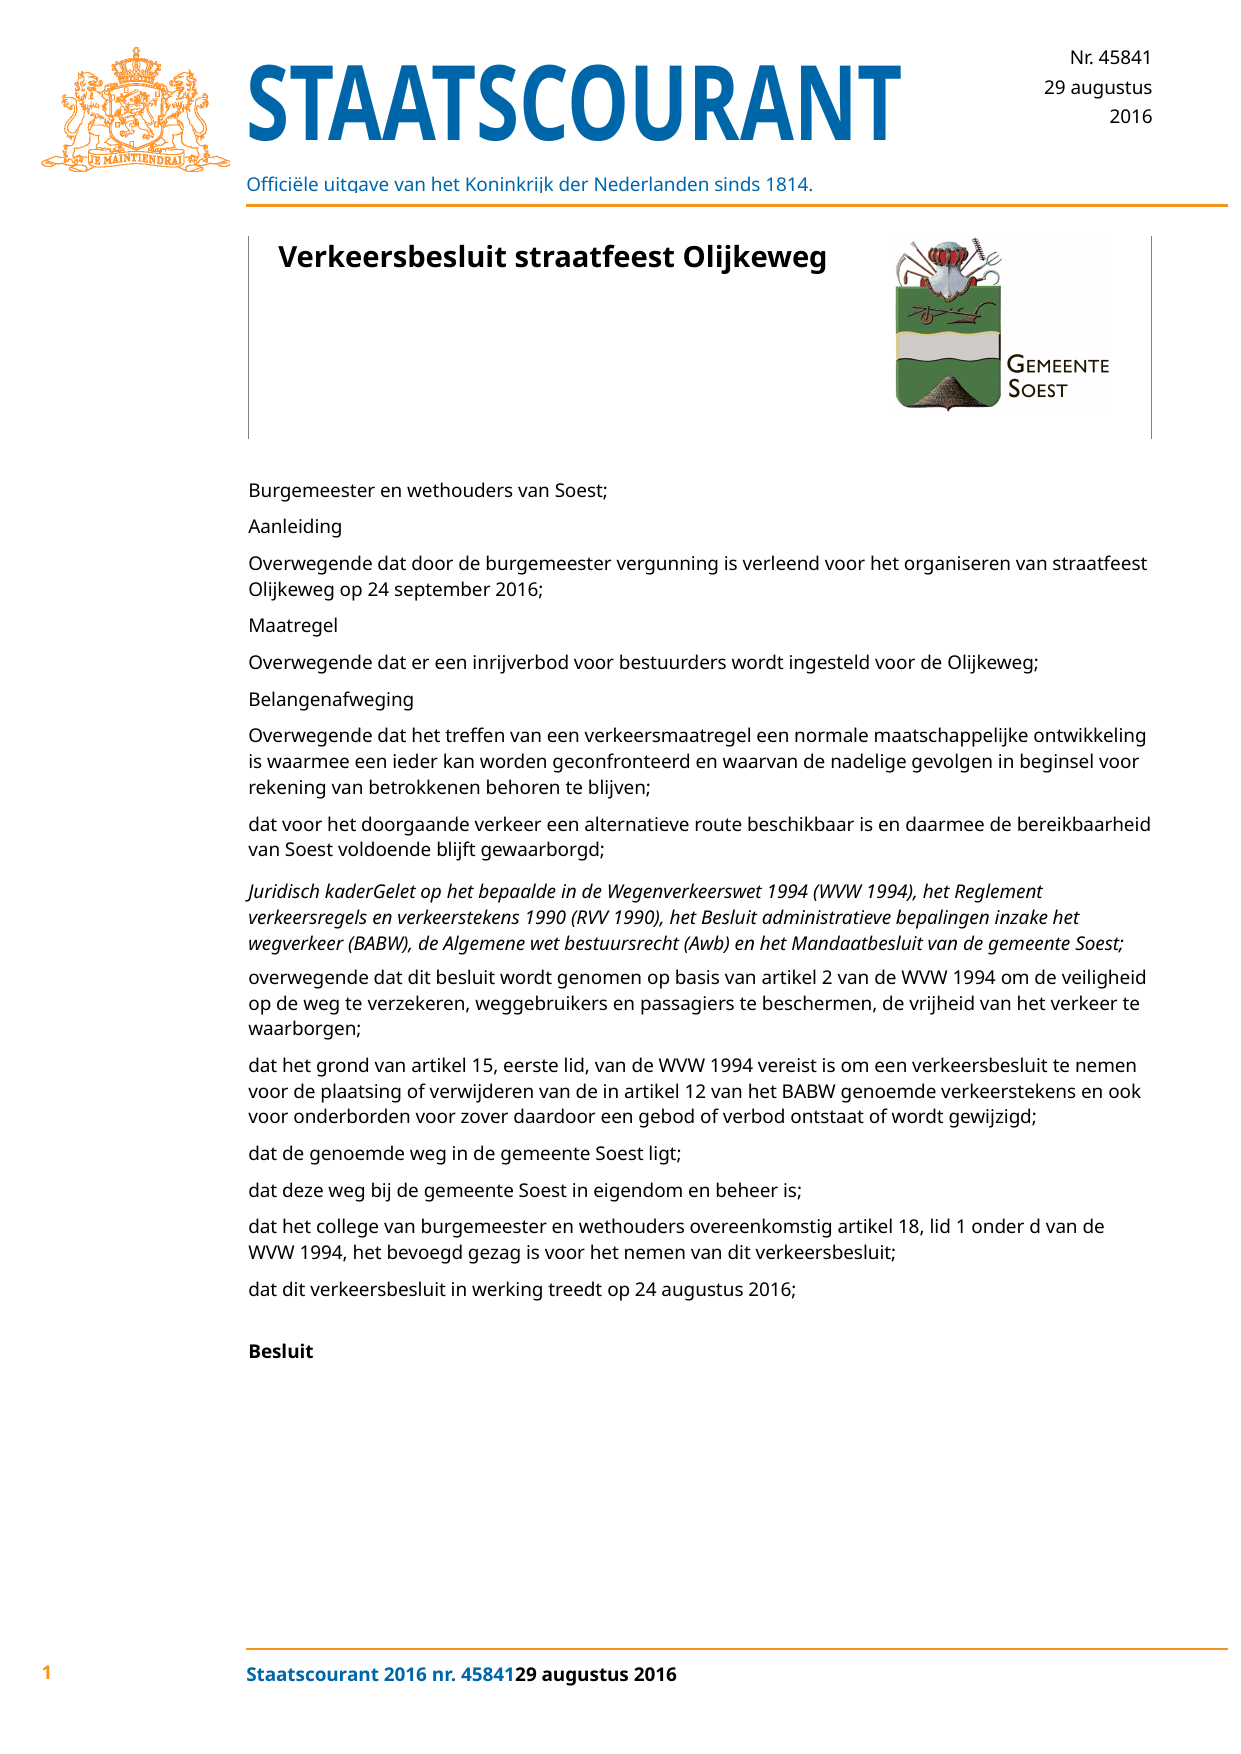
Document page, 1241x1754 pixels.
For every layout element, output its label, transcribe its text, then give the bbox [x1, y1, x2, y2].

text Belangenafweging [248, 686, 1152, 712]
text Aanleiding [248, 514, 1152, 539]
text Overwegende dat er een inrijverbod voor bestuurders wordt ingesteld voor de Olijkeweg; [248, 649, 1152, 675]
text Overwegende dat het treffen van een verkeersmaatregel een normale maatschappelijke ontwikkeling is waarmee een ieder kan worden geconfronteerd en waarvan de nadelige gevolgen in beginsel voor rekening van betrokkenen behoren te blijven; [248, 723, 1152, 800]
table_header [850, 236, 892, 413]
text Burgemeester en wethouders van Soest; [248, 477, 1152, 503]
text overwegende dat dit besluit wordt genomen op basis van artikel 2 van de WVW 1994 om de veiligheid op de weg te verzekeren, weggebruikers en passagiers te beschermen, de vrijheid van het verkeer te waarborgen; [248, 964, 1152, 1041]
table_header Verkeersbesluit straatfeest Olijkeweg [249, 236, 850, 439]
text dat dit verkeersbesluit in werking treedt op 24 augustus 2016; [248, 1276, 1152, 1302]
text dat het college van burgemeester en wethouders overeenkomstig artikel 18, lid 1 onder d van de WVW 1994, het bevoegd gezag is voor het nemen van dit verkeersbesluit; [248, 1213, 1152, 1265]
text dat de genoemde weg in de gemeente Soest ligt; [248, 1140, 1152, 1166]
text Juridisch kaderGelet op het bepaalde in de Wegenverkeerswet 1994 (WVW 1994), het Reglement verkeersregels en verkeerstekens 1990 (RVV 1990), het Besluit administratieve bepalingen inzake het wegverkeer (BABW), de Algemene wet bestuursrecht (Awb) en het Mandaatbesluit van de gemeente Soest; [248, 878, 1152, 956]
table_header [850, 414, 1151, 439]
text dat deze weg bij de gemeente Soest in eigendom en beheer is; [248, 1177, 1152, 1203]
text Overwegende dat door de burgemeester vergunning is verleend voor het organiseren van straatfeest Olijkeweg op 24 september 2016; [248, 550, 1152, 602]
text dat voor het doorgaande verkeer een alternatieve route beschikbaar is en daarmee de bereikbaarheid van Soest voldoende blijft gewaarborgd; [248, 811, 1152, 862]
text Besluit [248, 1339, 1152, 1364]
picture [41, 47, 231, 172]
table_header [1109, 236, 1151, 413]
picture [892, 236, 1109, 414]
text dat het grond van artikel 15, eerste lid, van de WVW 1994 vereist is om een verkeersbesluit te nemen voor de plaatsing of verwijderen van de in artikel 12 van het BABW genoemde verkeerstekens en ook voor onderborden voor zover daardoor een gebod of verbod ontstaat of wordt gewijzigd; [248, 1052, 1152, 1129]
text Maatregel [248, 613, 1152, 638]
